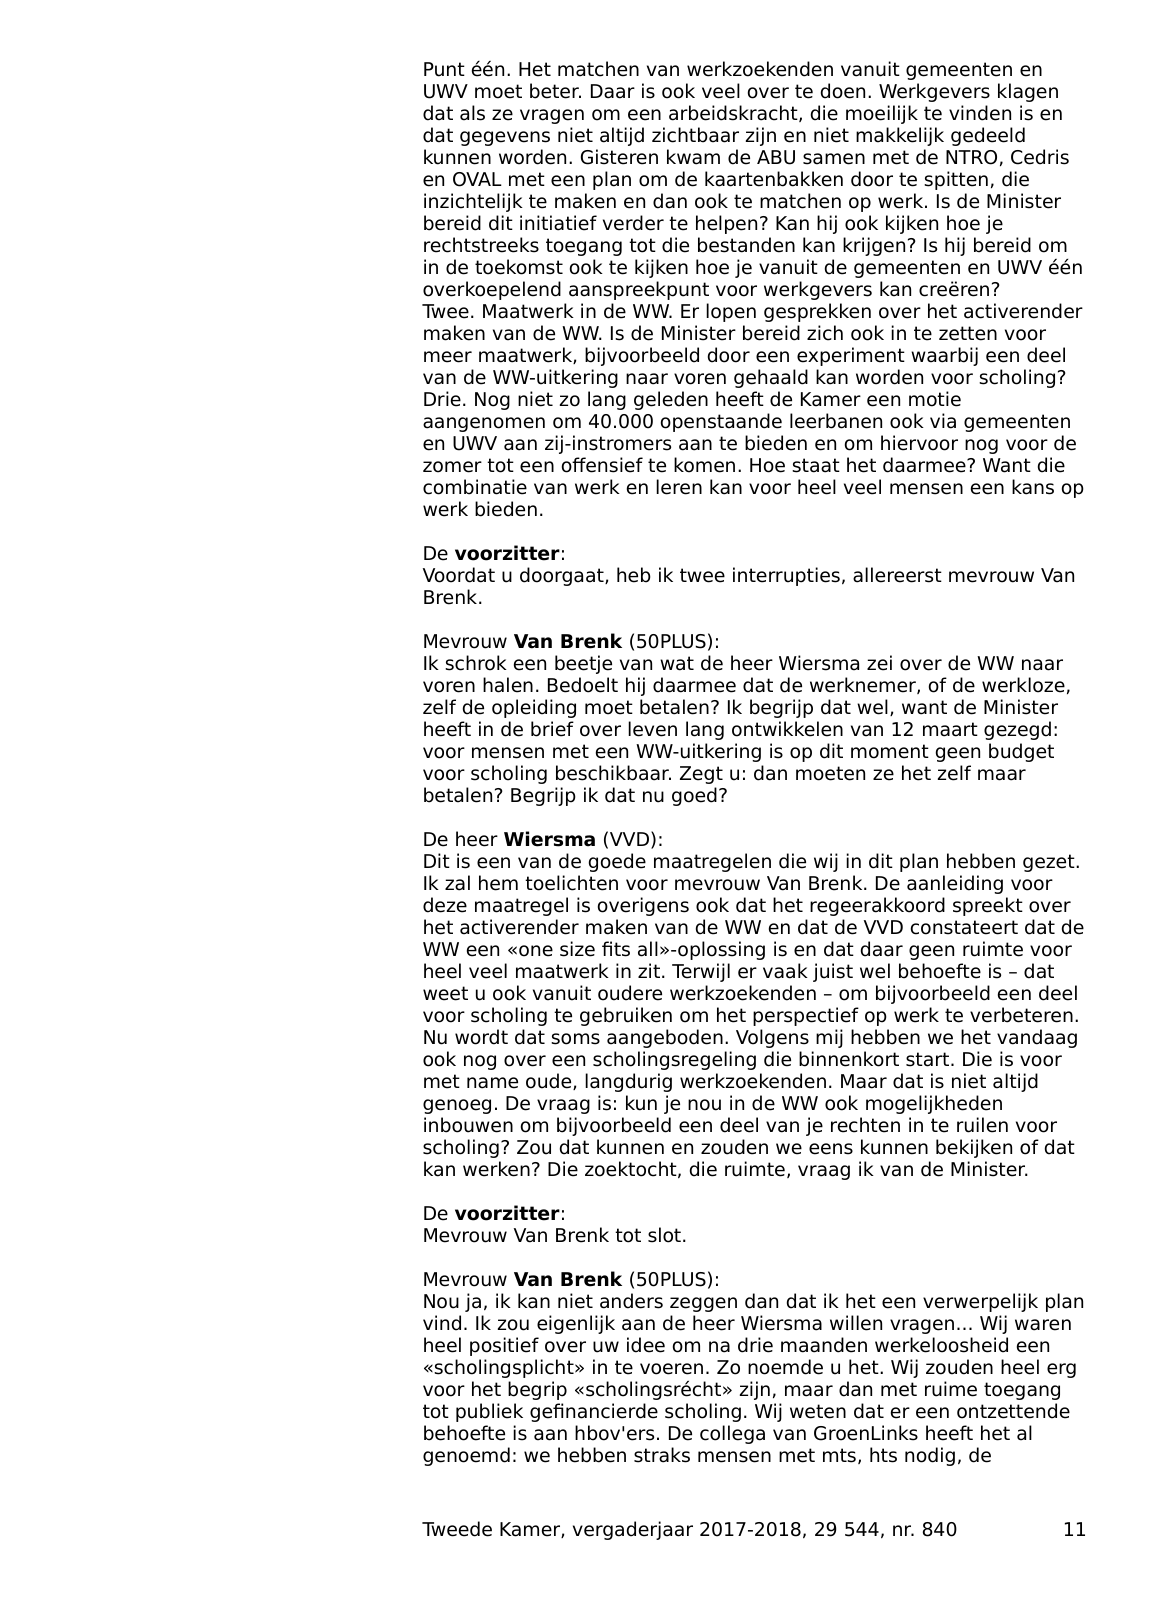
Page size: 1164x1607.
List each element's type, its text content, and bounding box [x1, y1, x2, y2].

text De voorzitter: [422, 1203, 1087, 1225]
text Voordat u doorgaat, heb ik twee interrupties, allereerst mevrouw Van Brenk. [422, 565, 1087, 609]
text Drie. Nog niet zo lang geleden heeft de Kamer een motie aangenomen om 40.000 openstaande leerbanen ook via gemeenten en UWV aan zij-instromers aan te bieden en om hiervoor nog voor de zomer tot een offensief te komen. Hoe staat het daarmee? Want die combinatie van werk en leren kan voor heel veel mensen een kans op werk bieden. [422, 389, 1087, 521]
text Twee. Maatwerk in de WW. Er lopen gesprekken over het activerender maken van de WW. Is de Minister bereid zich ook in te zetten voor meer maatwerk, bijvoorbeeld door een experiment waarbij een deel van de WW-uitkering naar voren gehaald kan worden voor scholing? [422, 301, 1087, 389]
text Nou ja, ik kan niet anders zeggen dan dat ik het een verwerpelijk plan vind. Ik zou eigenlijk aan de heer Wiersma willen vragen... Wij waren heel positief over uw idee om na drie maanden werkeloosheid een «scholingsplicht» in te voeren. Zo noemde u het. Wij zouden heel erg voor het begrip «scholingsrécht» zijn, maar dan met ruime toegang tot publiek gefinancierde scholing. Wij weten dat er een ontzettende behoefte is aan hbov'ers. De collega van GroenLinks heeft het al genoemd: we hebben straks mensen met mts, hts nodig, de [422, 1291, 1087, 1467]
text Mevrouw Van Brenk (50PLUS): [422, 1269, 1087, 1291]
text Ik schrok een beetje van wat de heer Wiersma zei over de WW naar voren halen. Bedoelt hij daarmee dat de werknemer, of de werkloze, zelf de opleiding moet betalen? Ik begrijp dat wel, want de Minister heeft in de brief over leven lang ontwikkelen van 12 maart gezegd: voor mensen met een WW-uitkering is op dit moment geen budget voor scholing beschikbaar. Zegt u: dan moeten ze het zelf maar betalen? Begrijp ik dat nu goed? [422, 653, 1087, 807]
text De heer Wiersma (VVD): [422, 829, 1087, 851]
text Dit is een van de goede maatregelen die wij in dit plan hebben gezet. Ik zal hem toelichten voor mevrouw Van Brenk. De aanleiding voor deze maatregel is overigens ook dat het regeerakkoord spreekt over het activerender maken van de WW en dat de VVD constateert dat de WW een «one size fits all»-oplossing is en dat daar geen ruimte voor heel veel maatwerk in zit. Terwijl er vaak juist wel behoefte is – dat weet u ook vanuit oudere werkzoekenden – om bijvoorbeeld een deel voor scholing te gebruiken om het perspectief op werk te verbeteren. Nu wordt dat soms aangeboden. Volgens mij hebben we het vandaag ook nog over een scholingsregeling die binnenkort start. Die is voor met name oude, langdurig werkzoekenden. Maar dat is niet altijd genoeg. De vraag is: kun je nou in de WW ook mogelijkheden inbouwen om bijvoorbeeld een deel van je rechten in te ruilen voor scholing? Zou dat kunnen en zouden we eens kunnen bekijken of dat kan werken? Die zoektocht, die ruimte, vraag ik van de Minister. [422, 851, 1087, 1181]
text Mevrouw Van Brenk (50PLUS): [422, 631, 1087, 653]
text Mevrouw Van Brenk tot slot. [422, 1225, 1087, 1247]
text De voorzitter: [422, 543, 1087, 565]
text Punt één. Het matchen van werkzoekenden vanuit gemeenten en UWV moet beter. Daar is ook veel over te doen. Werkgevers klagen dat als ze vragen om een arbeidskracht, die moeilijk te vinden is en dat gegevens niet altijd zichtbaar zijn en niet makkelijk gedeeld kunnen worden. Gisteren kwam de ABU samen met de NTRO, Cedris en OVAL met een plan om de kaartenbakken door te spitten, die inzichtelijk te maken en dan ook te matchen op werk. Is de Minister bereid dit initiatief verder te helpen? Kan hij ook kijken hoe je rechtstreeks toegang tot die bestanden kan krijgen? Is hij bereid om in de toekomst ook te kijken hoe je vanuit de gemeenten en UWV één overkoepelend aanspreekpunt voor werkgevers kan creëren? [422, 59, 1087, 301]
